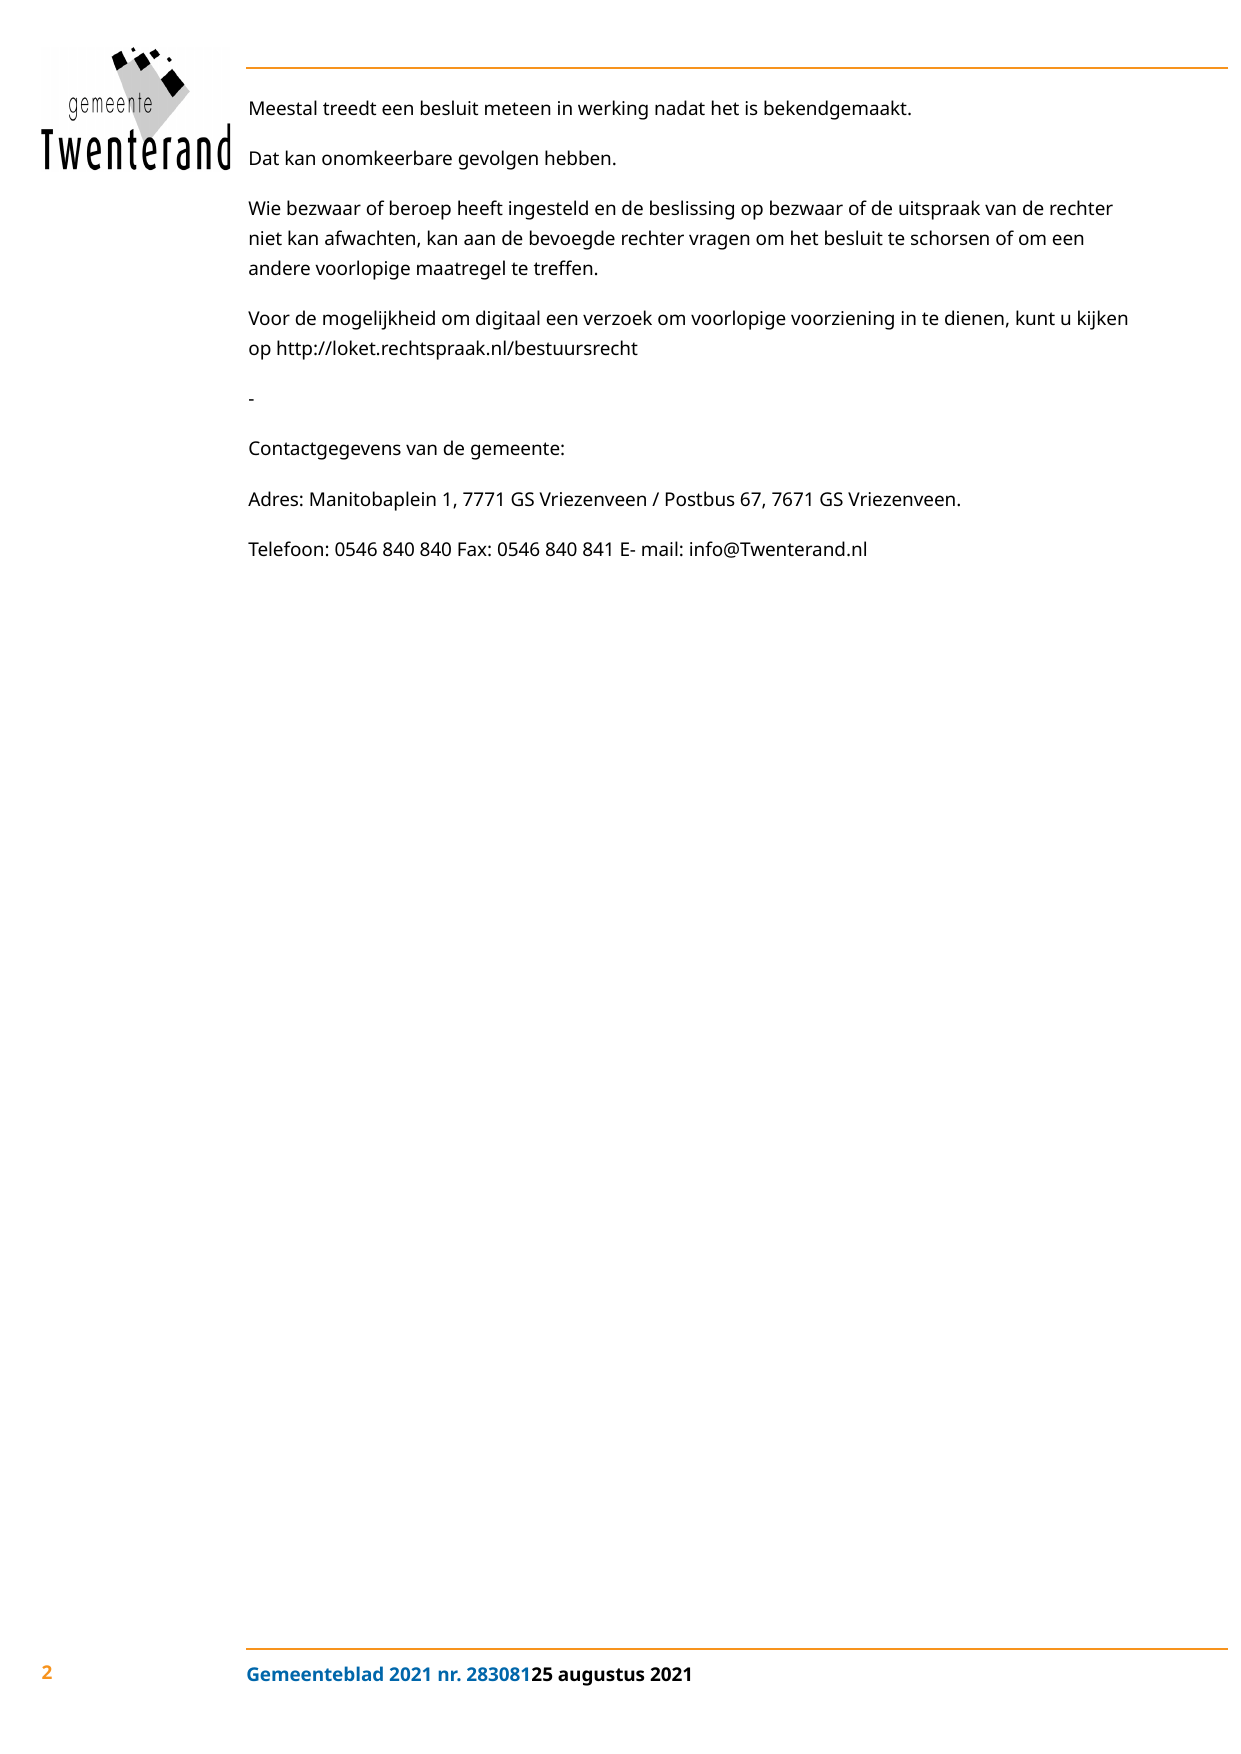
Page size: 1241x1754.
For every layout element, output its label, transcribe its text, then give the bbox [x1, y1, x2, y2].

text Wie bezwaar of beroep heeft ingesteld en de beslissing op bezwaar of de uitspraak van de rechter niet kan afwachten, kan aan de bevoegde rechter vragen om het besluit te schorsen of om een andere voorlopige maatregel te treffen. [248, 196, 1152, 281]
text Dat kan onomkeerbare gevolgen hebben. [248, 145, 1152, 171]
text Voor de mogelijkheid om digitaal een verzoek om voorlopige voorziening in te dienen, kunt u kijken op http://loket.rechtspraak.nl/bestuursrecht [248, 305, 1152, 361]
text Telefoon: 0546 840 840 Fax: 0546 840 841 E- mail: info@Twenterand.nl [248, 536, 1152, 562]
text - [248, 385, 1152, 411]
text Adres: Manitobaplein 1, 7771 GS Vriezenveen / Postbus 67, 7671 GS Vriezenveen. [248, 486, 1152, 512]
text Contactgegevens van de gemeente: [248, 436, 1152, 461]
text Meestal treedt een besluit meteen in werking nadat het is bekendgemaakt. [248, 95, 1152, 121]
picture [41, 47, 231, 172]
